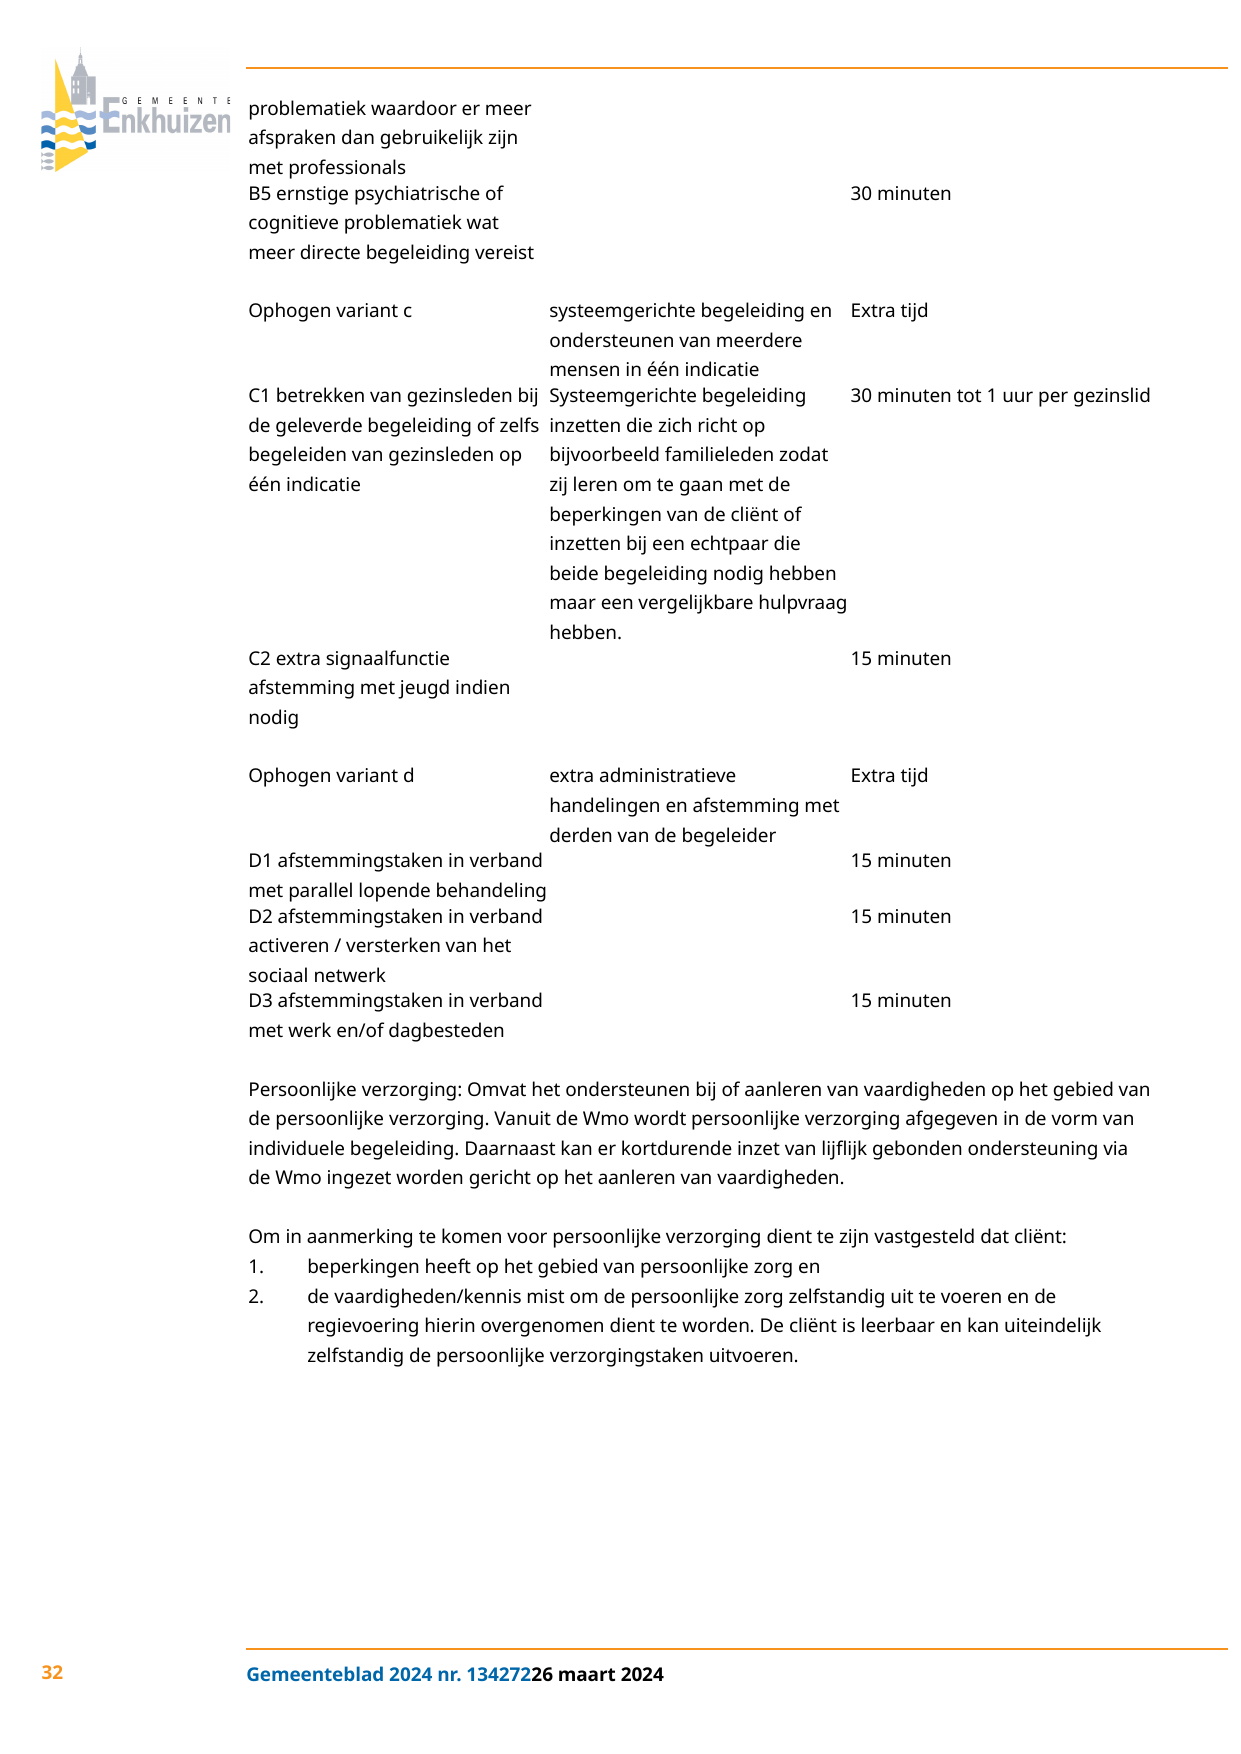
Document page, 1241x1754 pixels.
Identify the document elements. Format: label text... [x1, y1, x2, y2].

table_cell [549, 95, 850, 180]
table_cell Systeemgerichte begeleiding inzetten die zich richt op bijvoorbeeld familieleden zodat zij leren om te gaan met de beperkingen van de cliënt of inzetten bij een echtpaar die beide begeleiding nodig hebben maar een vergelijkbare hulpvraag hebben. [549, 383, 850, 645]
table_cell [549, 645, 850, 730]
table_cell D3 afstemmingstaken in verband met werk en/of dagbesteden [248, 988, 549, 1043]
table_cell 30 minuten tot 1 uur per gezinslid [850, 383, 1152, 645]
table_header Extra tijd [850, 763, 1152, 847]
text Om in aanmerking te komen voor persoonlijke verzorging dient te zijn vastgesteld dat cliënt: [248, 1224, 1152, 1249]
table_cell [549, 988, 850, 1043]
table_header Ophogen variant d [248, 763, 549, 847]
table_cell [549, 848, 850, 903]
table_cell [549, 903, 850, 988]
table_cell D2 afstemmingstaken in verband activeren / versterken van het sociaal netwerk [248, 903, 549, 988]
table_cell 15 minuten [850, 848, 1152, 903]
table_header Extra tijd [850, 298, 1152, 382]
table_cell problematiek waardoor er meer afspraken dan gebruikelijk zijn met professionals [248, 95, 549, 180]
table_header Ophogen variant c [248, 298, 549, 382]
table_header systeemgerichte begeleiding en ondersteunen van meerdere mensen in één indicatie [549, 298, 850, 382]
table_cell C1 betrekken van gezinsleden bij de geleverde begeleiding of zelfs begeleiden van gezinsleden op één indicatie [248, 383, 549, 645]
text Persoonlijke verzorging: Omvat het ondersteunen bij of aanleren van vaardigheden op het gebied van de persoonlijke verzorging. Vanuit de Wmo wordt persoonlijke verzorging afgegeven in de vorm van individuele begeleiding. Daarnaast kan er kortdurende inzet van lijflijk gebonden ondersteuning via de Wmo ingezet worden gericht op het aanleren van vaardigheden. [248, 1076, 1152, 1190]
table_cell 15 minuten [850, 988, 1152, 1043]
table_cell 15 minuten [850, 645, 1152, 730]
table_cell [850, 95, 1152, 180]
table_cell B5 ernstige psychiatrische of cognitieve problematiek wat meer directe begeleiding vereist [248, 180, 549, 264]
picture [41, 47, 231, 172]
table_cell 15 minuten [850, 903, 1152, 988]
list de vaardigheden/kennis mist om de persoonlijke zorg zelfstandig uit te voeren en de regievoering hierin overgenomen dient te worden. De cliënt is leerbaar en kan uiteindelijk zelfstandig de persoonlijke verzorgingstaken uitvoeren. [248, 1283, 1152, 1368]
table_cell 30 minuten [850, 180, 1152, 264]
table_cell C2 extra signaalfunctie afstemming met jeugd indien nodig [248, 645, 549, 730]
table_cell D1 afstemmingstaken in verband met parallel lopende behandeling [248, 848, 549, 903]
table_cell [549, 180, 850, 264]
list beperkingen heeft op het gebied van persoonlijke zorg en [248, 1253, 1152, 1279]
table_header extra administratieve handelingen en afstemming met derden van de begeleider [549, 763, 850, 847]
